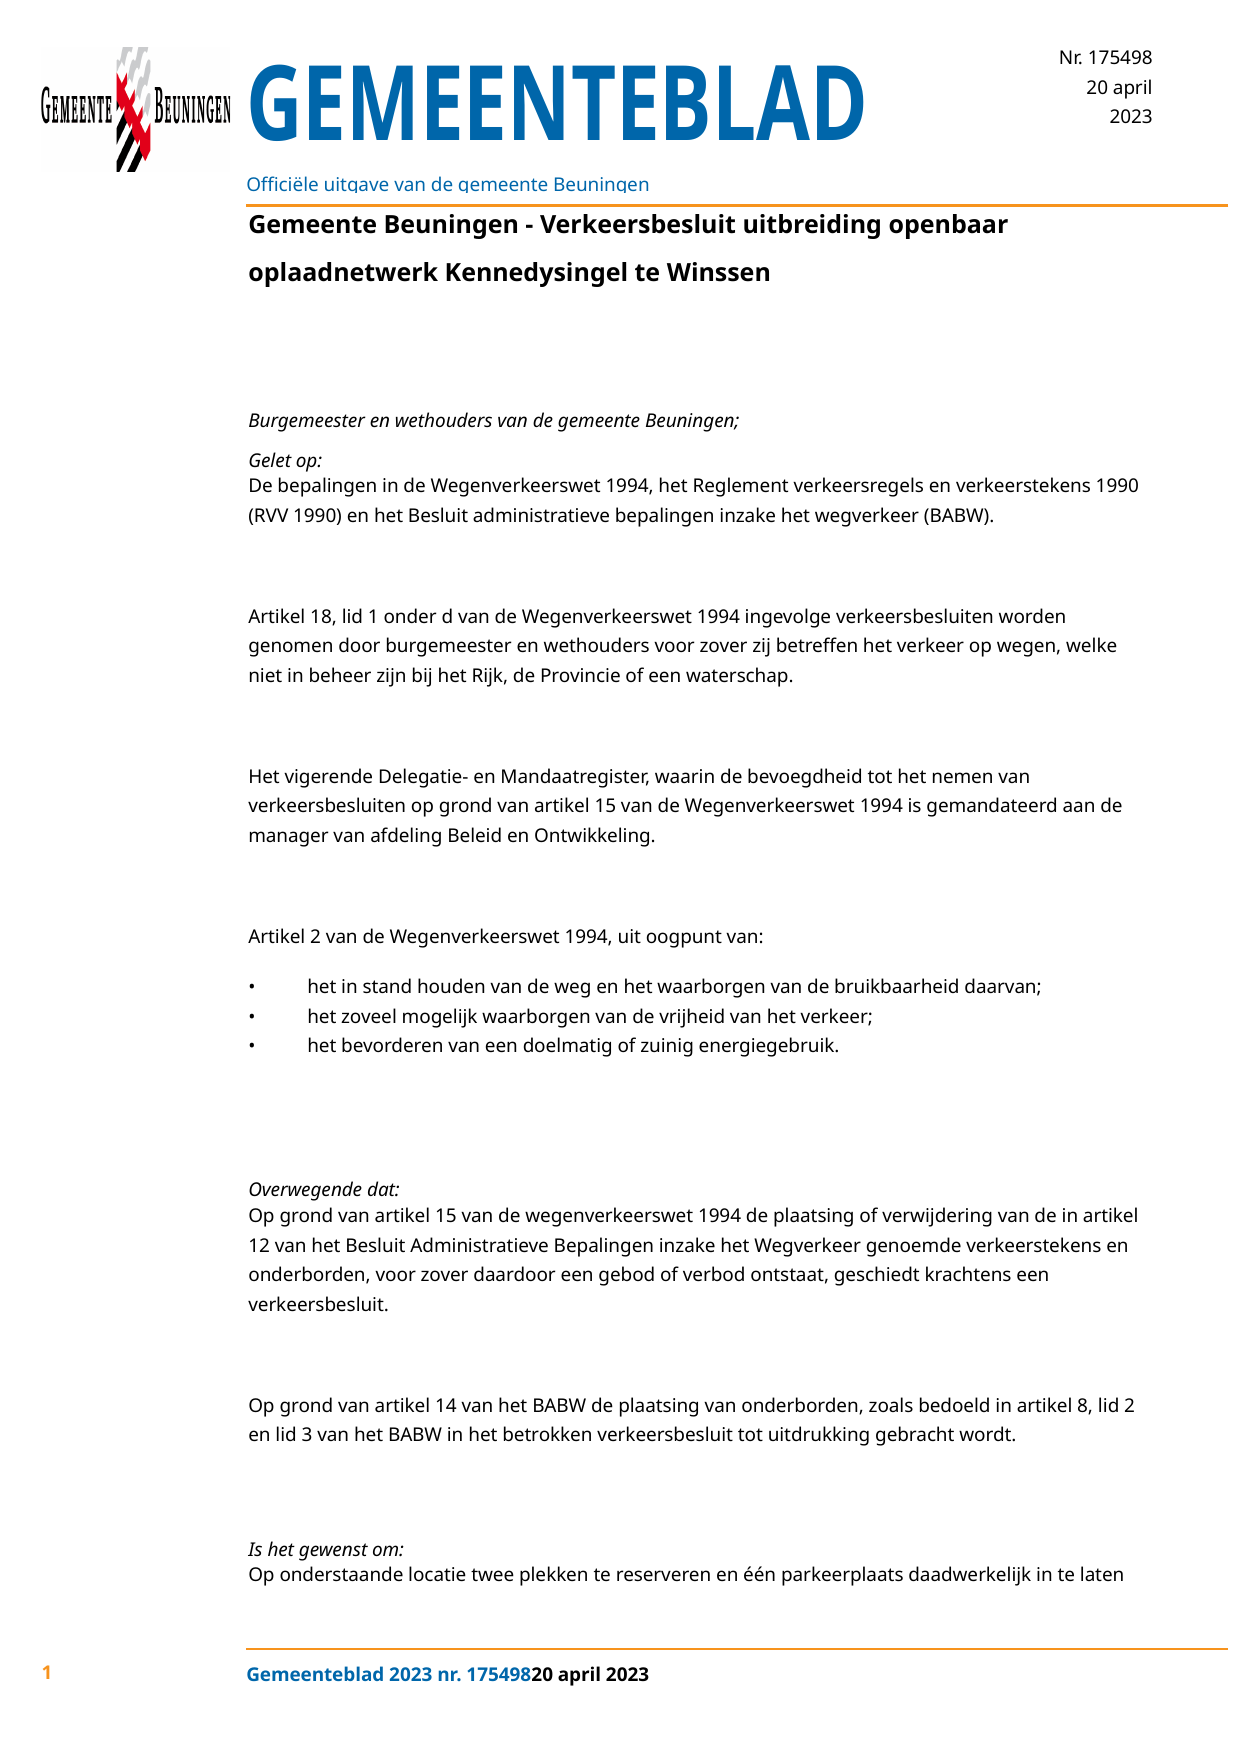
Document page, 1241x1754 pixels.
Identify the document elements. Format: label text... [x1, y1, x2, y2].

picture [41, 47, 231, 172]
list het zoveel mogelijk waarborgen van de vrijheid van het verkeer; [248, 1003, 1152, 1029]
text Overwegende dat: [248, 1177, 1152, 1202]
text Het vigerende Delegatie- en Mandaatregister, waarin de bevoegdheid tot het nemen van verkeersbesluiten op grond van artikel 15 van de Wegenverkeerswet 1994 is gemandateerd aan de manager van afdeling Beleid en Ontwikkeling. [248, 763, 1152, 848]
text Is het gewenst om: [248, 1536, 1152, 1562]
text Artikel 2 van de Wegenverkeerswet 1994, uit oogpunt van: [248, 923, 1152, 949]
text Op grond van artikel 15 van de wegenverkeerswet 1994 de plaatsing of verwijdering van de in artikel 12 van het Besluit Administratieve Bepalingen inzake het Wegverkeer genoemde verkeerstekens en onderborden, voor zover daardoor een gebod of verbod ontstaat, geschiedt krachtens een verkeersbesluit. [248, 1202, 1152, 1317]
text Op grond van artikel 14 van het BABW de plaatsing van onderborden, zoals bedoeld in artikel 8, lid 2 en lid 3 van het BABW in het betrokken verkeersbesluit tot uitdrukking gebracht wordt. [248, 1392, 1152, 1447]
text Op onderstaande locatie twee plekken te reserveren en één parkeerplaats daadwerkelijk in te laten [248, 1562, 1152, 1587]
list het in stand houden van de weg en het waarborgen van de bruikbaarheid daarvan; [248, 973, 1152, 999]
list het bevorderen van een doelmatig of zuinig energiegebruik. [248, 1033, 1152, 1058]
text Gemeente Beuningen - Verkeersbesluit uitbreiding openbaar oplaadnetwerk Kennedysingel te Winssen [248, 207, 1152, 288]
text Artikel 18, lid 1 onder d van de Wegenverkeerswet 1994 ingevolge verkeersbesluiten worden genomen door burgemeester en wethouders voor zover zij betreffen het verkeer op wegen, welke niet in beheer zijn bij het Rijk, de Provincie of een waterschap. [248, 603, 1152, 688]
text Burgemeester en wethouders van de gemeente Beuningen; [248, 408, 1152, 433]
text De bepalingen in de Wegenverkeerswet 1994, het Reglement verkeersregels en verkeerstekens 1990 (RVV 1990) en het Besluit administratieve bepalingen inzake het wegverkeer (BABW). [248, 473, 1152, 528]
text Gelet op: [248, 447, 1152, 473]
